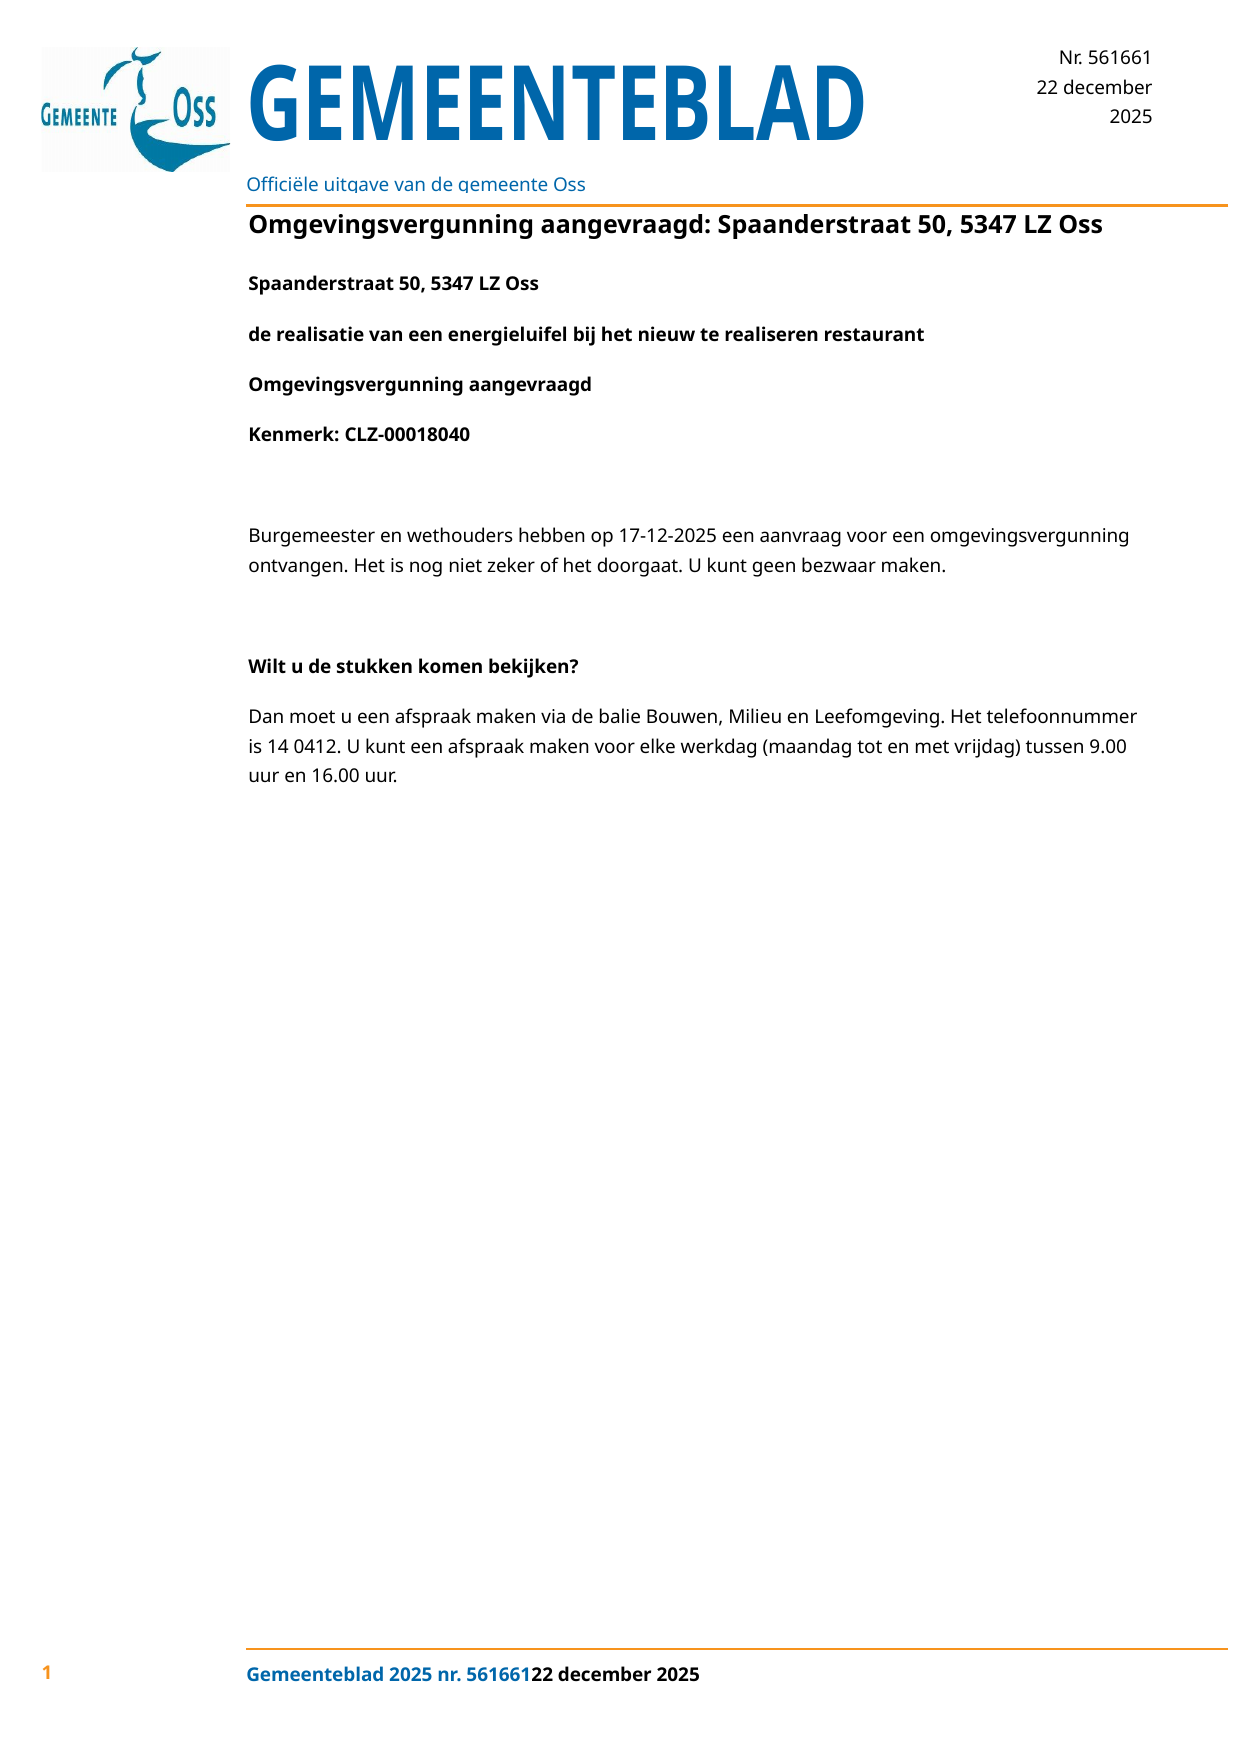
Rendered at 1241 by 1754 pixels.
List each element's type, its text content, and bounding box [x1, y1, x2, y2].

text Dan moet u een afspraak maken via de balie Bouwen, Milieu en Leefomgeving. Het telefoonnummer is 14 0412. U kunt een afspraak maken voor elke werkdag (maandag tot en met vrijdag) tussen 9.00 uur en 16.00 uur. [248, 703, 1152, 788]
text Omgevingsvergunning aangevraagd: Spaanderstraat 50, 5347 LZ Oss [248, 207, 1152, 241]
text Omgevingsvergunning aangevraagd [248, 371, 1152, 397]
picture [41, 47, 231, 172]
text Kenmerk: CLZ-00018040 [248, 422, 1152, 447]
text de realisatie van een energieluifel bij het nieuw te realiseren restaurant [248, 321, 1152, 346]
text Spaanderstraat 50, 5347 LZ Oss [248, 270, 1152, 296]
text Burgemeester en wethouders hebben op 17-12-2025 een aanvraag voor een omgevingsvergunning ontvangen. Het is nog niet zeker of het doorgaat. U kunt geen bezwaar maken. [248, 522, 1152, 578]
text Wilt u de stukken komen bekijken? [248, 653, 1152, 678]
